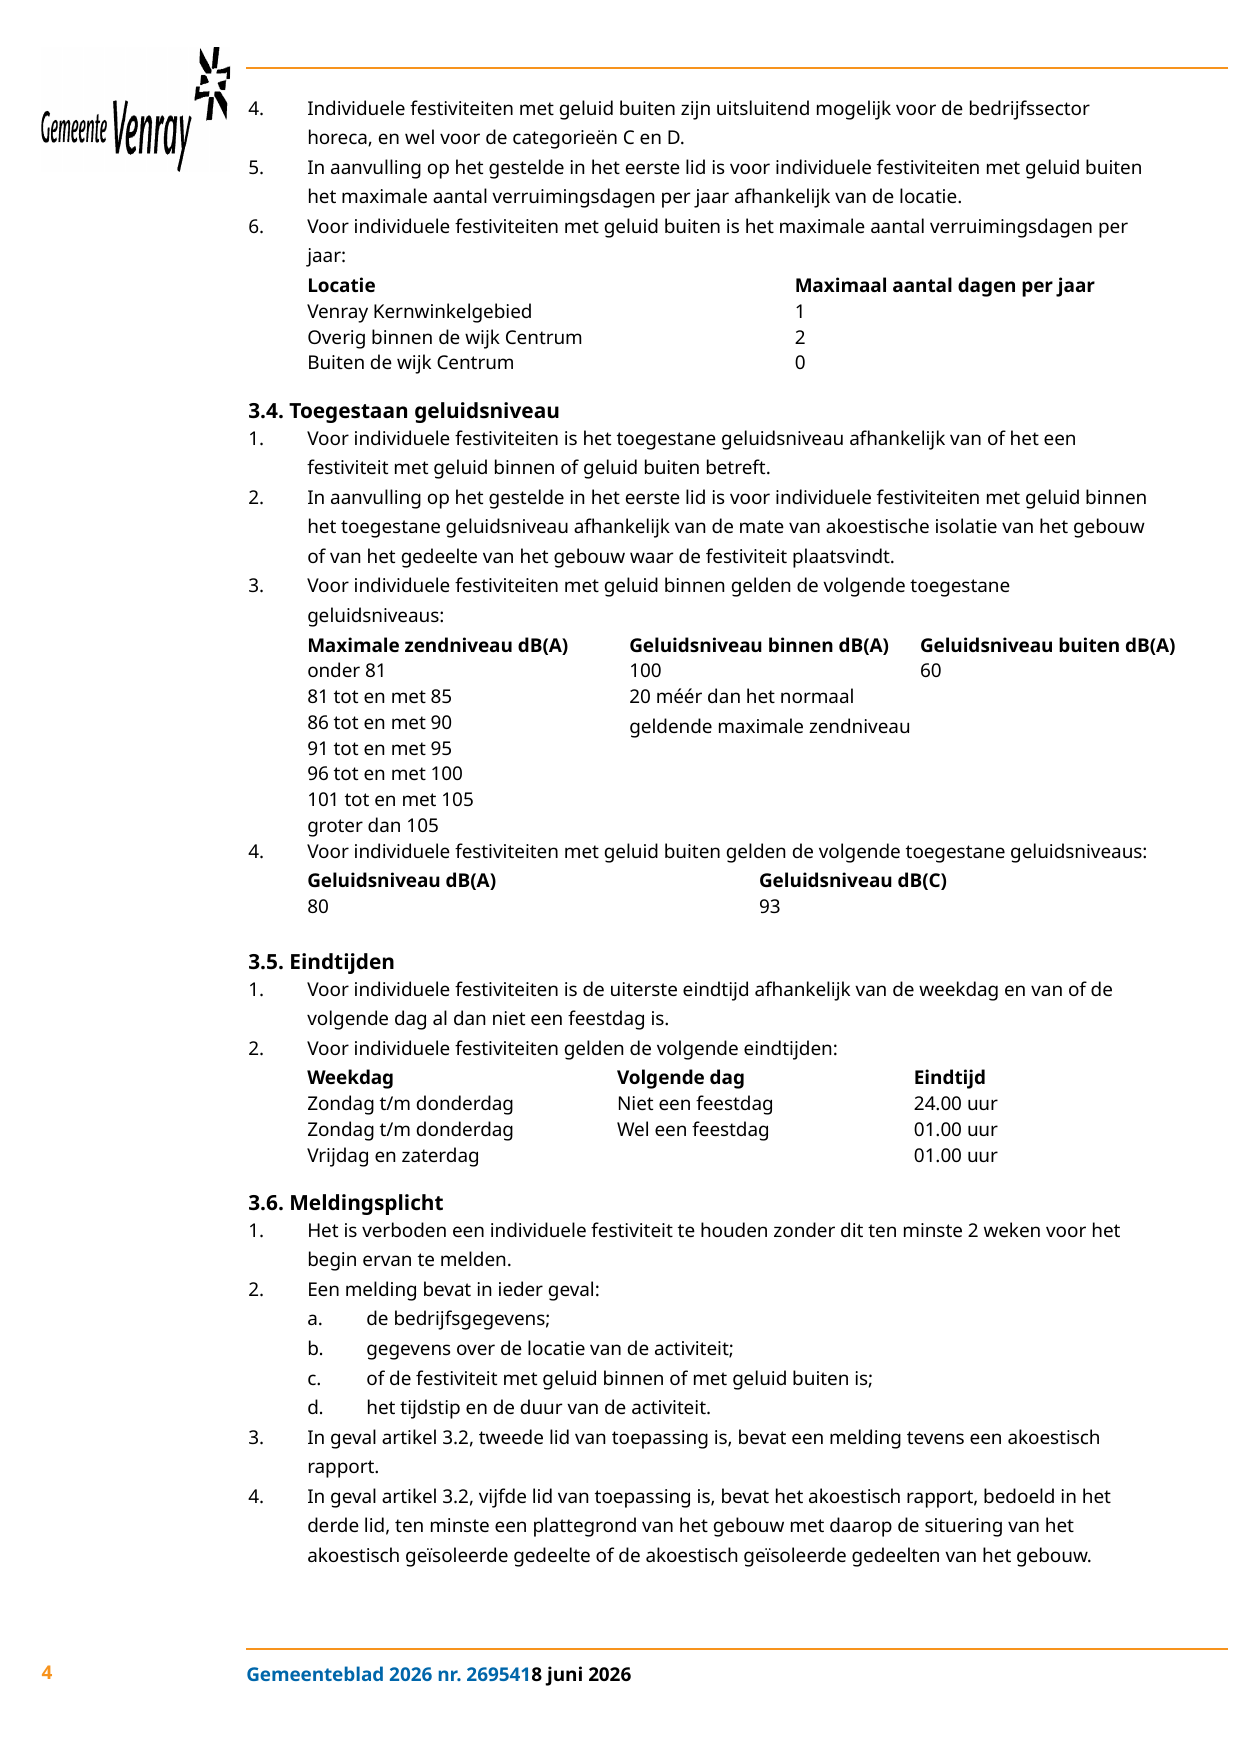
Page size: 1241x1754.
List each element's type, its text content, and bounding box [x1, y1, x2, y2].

table_header Geluidsniveau dB(A) [307, 868, 759, 893]
table_header Geluidsniveau binnen dB(A) [629, 632, 920, 658]
list Voor individuele festiviteiten is het toegestane geluidsniveau afhankelijk van of het een festiviteit met geluid binnen of geluid buiten betreft. [248, 425, 1152, 480]
text 3.6. Meldingsplicht [248, 1188, 1152, 1217]
table_cell 93 [759, 893, 1211, 919]
table_cell 60 [920, 658, 1211, 838]
table_cell 81 tot en met 85 [307, 683, 629, 709]
table_cell 100 [629, 658, 920, 683]
list Een melding bevat in ieder geval: [248, 1276, 1152, 1302]
list In geval artikel 3.2, vijfde lid van toepassing is, bevat het akoestisch rapport, bedoeld in het derde lid, ten minste een plattegrond van het gebouw met daarop de situering van het akoestisch geïsoleerde gedeelte of de akoestisch geïsoleerde gedeelten van het gebouw. [248, 1483, 1152, 1568]
table_cell Wel een feestdag [617, 1116, 914, 1142]
list Het is verboden een individuele festiviteit te houden zonder dit ten minste 2 weken voor het begin ervan te melden. [248, 1217, 1152, 1272]
list de bedrijfsgegevens; [307, 1306, 1152, 1331]
table_cell Vrijdag en zaterdag [307, 1142, 617, 1167]
list In aanvulling op het gestelde in het eerste lid is voor individuele festiviteiten met geluid buiten het maximale aantal verruimingsdagen per jaar afhankelijk van de locatie. [248, 154, 1152, 209]
list Individuele festiviteiten met geluid buiten zijn uitsluitend mogelijk voor de bedrijfssector horeca, en wel voor de categorieën C en D. [248, 95, 1152, 150]
table_header Volgende dag [617, 1065, 914, 1090]
table_cell Overig binnen de wijk Centrum [307, 324, 794, 349]
table_cell Venray Kernwinkelgebied [307, 298, 794, 324]
list In geval artikel 3.2, tweede lid van toepassing is, bevat een melding tevens een akoestisch rapport. [248, 1424, 1152, 1479]
table_cell onder 81 [307, 658, 629, 683]
table_cell 01.00 uur [914, 1116, 1211, 1142]
list gegevens over de locatie van de activiteit; [307, 1335, 1152, 1361]
table_header Geluidsniveau buiten dB(A) [920, 632, 1211, 658]
table_header Geluidsniveau dB(C) [759, 868, 1211, 893]
table_cell 20 méér dan het normaal geldende maximale zendniveau [629, 683, 920, 838]
table_cell Buiten de wijk Centrum [307, 350, 794, 375]
list Voor individuele festiviteiten is de uiterste eindtijd afhankelijk van de weekdag en van of de volgende dag al dan niet een feestdag is. [248, 976, 1152, 1031]
list of de festiviteit met geluid binnen of met geluid buiten is; [307, 1365, 1152, 1391]
table_cell Niet een feestdag [617, 1090, 914, 1116]
table_cell 0 [795, 350, 1211, 375]
table_cell 1 [795, 298, 1211, 324]
table_cell Zondag t/m donderdag [307, 1090, 617, 1116]
table_cell 96 tot en met 100 [307, 761, 629, 786]
table_cell 80 [307, 893, 759, 919]
list Voor individuele festiviteiten met geluid binnen gelden de volgende toegestane geluidsniveaus: [248, 573, 1152, 628]
text 3.4. Toegestaan geluidsniveau [248, 396, 1152, 425]
table_cell 101 tot en met 105 [307, 786, 629, 812]
table_cell 86 tot en met 90 [307, 709, 629, 735]
table_cell groter dan 105 [307, 812, 629, 838]
table_cell 24.00 uur [914, 1090, 1211, 1116]
table_cell Zondag t/m donderdag [307, 1116, 617, 1142]
table_cell 91 tot en met 95 [307, 735, 629, 761]
list In aanvulling op het gestelde in het eerste lid is voor individuele festiviteiten met geluid binnen het toegestane geluidsniveau afhankelijk van de mate van akoestische isolatie van het gebouw of van het gedeelte van het gebouw waar de festiviteit plaatsvindt. [248, 484, 1152, 569]
list Voor individuele festiviteiten met geluid buiten is het maximale aantal verruimingsdagen per jaar: [248, 213, 1152, 268]
table_header Maximaal aantal dagen per jaar [795, 273, 1211, 298]
text 3.5. Eindtijden [248, 947, 1152, 976]
list het tijdstip en de duur van de activiteit. [307, 1394, 1152, 1420]
picture [41, 47, 231, 172]
table_header Weekdag [307, 1065, 617, 1090]
table_header Locatie [307, 273, 794, 298]
table_header Eindtijd [914, 1065, 1211, 1090]
table_cell [617, 1142, 914, 1167]
table_cell 01.00 uur [914, 1142, 1211, 1167]
table_header Maximale zendniveau dB(A) [307, 632, 629, 658]
table_cell 2 [795, 324, 1211, 349]
list Voor individuele festiviteiten met geluid buiten gelden de volgende toegestane geluidsniveaus: [248, 838, 1152, 863]
list Voor individuele festiviteiten gelden de volgende eindtijden: [248, 1035, 1152, 1061]
